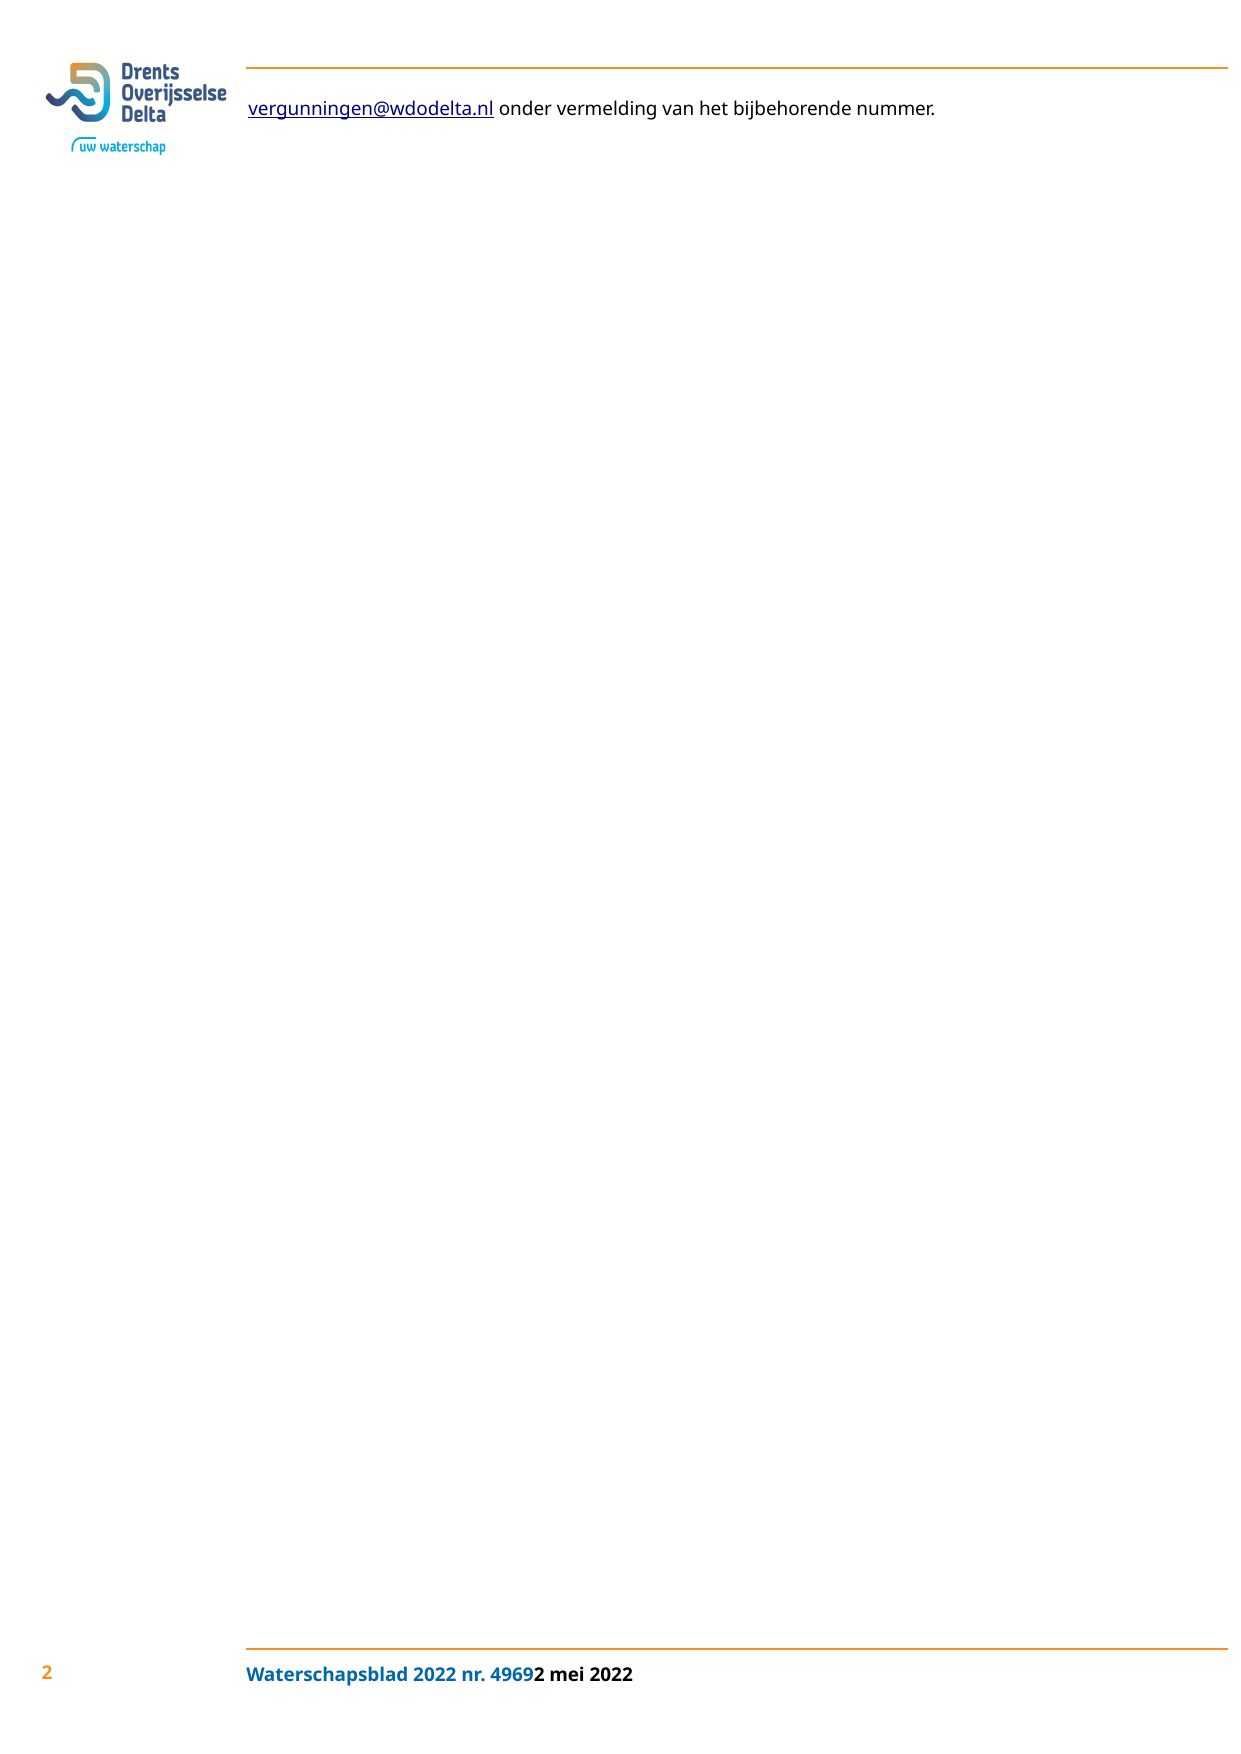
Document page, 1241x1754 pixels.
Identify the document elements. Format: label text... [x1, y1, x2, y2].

text vergunningen@wdodelta.nl onder vermelding van het bijbehorende nummer. [248, 95, 1152, 121]
picture [41, 47, 231, 172]
